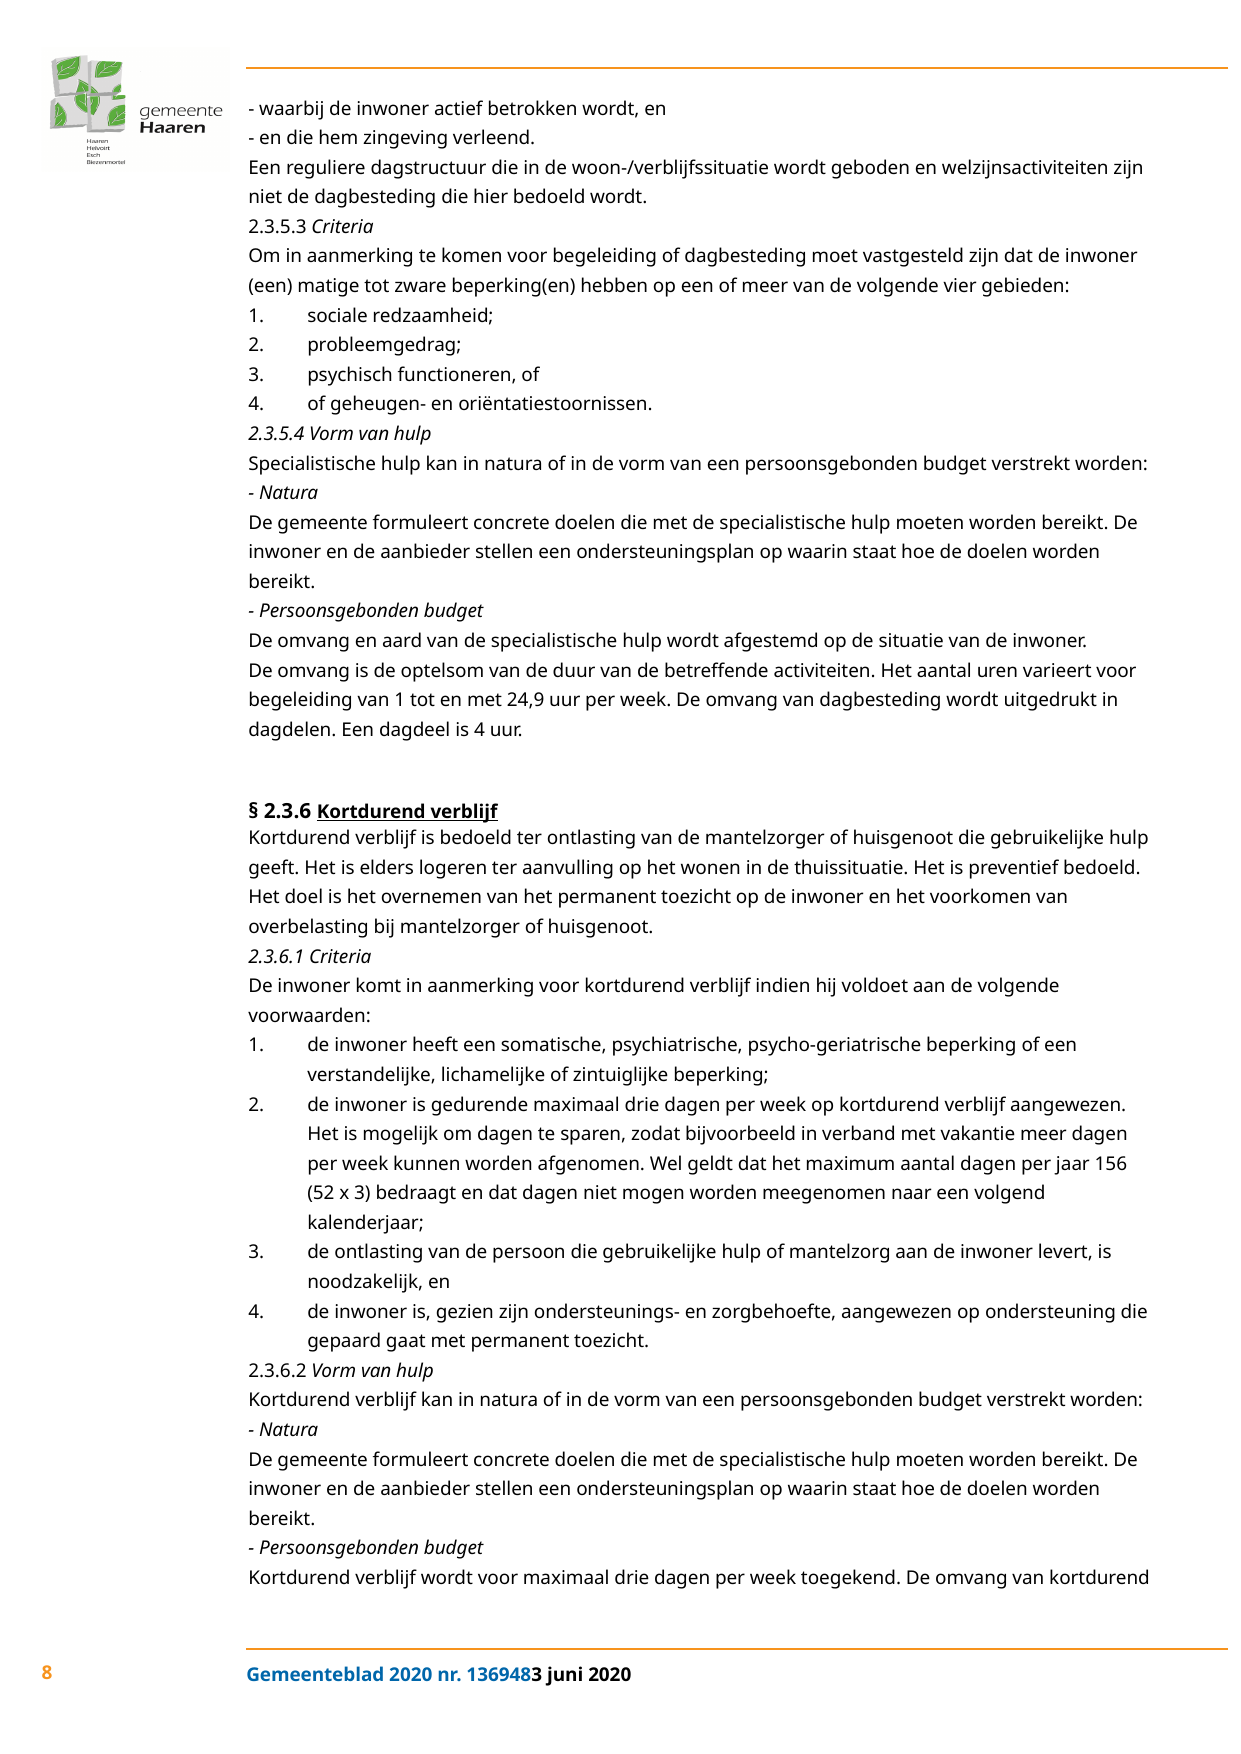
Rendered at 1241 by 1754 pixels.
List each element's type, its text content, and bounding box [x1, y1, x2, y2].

list of geheugen- en oriëntatiestoornissen. [248, 391, 1152, 416]
text 2.3.6.2 Vorm van hulp [248, 1357, 1152, 1383]
text 2.3.5.3 Criteria [248, 213, 1152, 239]
text De omvang is de optelsom van de duur van de betreffende activiteiten. Het aantal uren varieert voor begeleiding van 1 tot en met 24,9 uur per week. De omvang van dagbesteding wordt uitgedrukt in dagdelen. Een dagdeel is 4 uur. [248, 657, 1152, 742]
text - Natura [248, 1416, 1152, 1442]
text 2.3.6.1 Criteria [248, 943, 1152, 968]
text De gemeente formuleert concrete doelen die met de specialistische hulp moeten worden bereikt. De inwoner en de aanbieder stellen een ondersteuningsplan op waarin staat hoe de doelen worden bereikt. [248, 509, 1152, 594]
text 2.3.5.4 Vorm van hulp [248, 420, 1152, 446]
text - en die hem zingeving verleend. [248, 124, 1152, 150]
list de inwoner is gedurende maximaal drie dagen per week op kortdurend verblijf aangewezen. Het is mogelijk om dagen te sparen, zodat bijvoorbeeld in verband met vakantie meer dagen per week kunnen worden afgenomen. Wel geldt dat het maximum aantal dagen per jaar 156 (52 x 3) bedraagt en dat dagen niet mogen worden meegenomen naar een volgend kalenderjaar; [248, 1091, 1152, 1235]
text - waarbij de inwoner actief betrokken wordt, en [248, 95, 1152, 121]
text § 2.3.6 Kortdurend verblijf [248, 796, 1152, 824]
text Kortdurend verblijf wordt voor maximaal drie dagen per week toegekend. De omvang van kortdurend [248, 1564, 1152, 1590]
text Kortdurend verblijf is bedoeld ter ontlasting van de mantelzorger of huisgenoot die gebruikelijke hulp geeft. Het is elders logeren ter aanvulling op het wonen in de thuissituatie. Het is preventief bedoeld. Het doel is het overnemen van het permanent toezicht op de inwoner en het voorkomen van overbelasting bij mantelzorger of huisgenoot. [248, 824, 1152, 939]
text Kortdurend verblijf kan in natura of in de vorm van een persoonsgebonden budget verstrekt worden: [248, 1387, 1152, 1412]
text - Natura [248, 479, 1152, 505]
list sociale redzaamheid; [248, 302, 1152, 328]
text Specialistische hulp kan in natura of in de vorm van een persoonsgebonden budget verstrekt worden: [248, 450, 1152, 476]
text - Persoonsgebonden budget [248, 1534, 1152, 1560]
list probleemgedrag; [248, 331, 1152, 357]
text Om in aanmerking te komen voor begeleiding of dagbesteding moet vastgesteld zijn dat de inwoner (een) matige tot zware beperking(en) hebben op een of meer van de volgende vier gebieden: [248, 243, 1152, 298]
text De gemeente formuleert concrete doelen die met de specialistische hulp moeten worden bereikt. De inwoner en de aanbieder stellen een ondersteuningsplan op waarin staat hoe de doelen worden bereikt. [248, 1446, 1152, 1531]
text De inwoner komt in aanmerking voor kortdurend verblijf indien hij voldoet aan de volgende voorwaarden: [248, 972, 1152, 1028]
list psychisch functioneren, of [248, 361, 1152, 387]
text De omvang en aard van de specialistische hulp wordt afgestemd op de situatie van de inwoner. [248, 627, 1152, 653]
picture [41, 47, 231, 172]
list de ontlasting van de persoon die gebruikelijke hulp of mantelzorg aan de inwoner levert, is noodzakelijk, en [248, 1239, 1152, 1294]
text - Persoonsgebonden budget [248, 598, 1152, 623]
list de inwoner heeft een somatische, psychiatrische, psycho-geriatrische beperking of een verstandelijke, lichamelijke of zintuiglijke beperking; [248, 1032, 1152, 1087]
list de inwoner is, gezien zijn ondersteunings- en zorgbehoefte, aangewezen op ondersteuning die gepaard gaat met permanent toezicht. [248, 1298, 1152, 1353]
text Een reguliere dagstructuur die in de woon-/verblijfssituatie wordt geboden en welzijnsactiviteiten zijn niet de dagbesteding die hier bedoeld wordt. [248, 154, 1152, 209]
